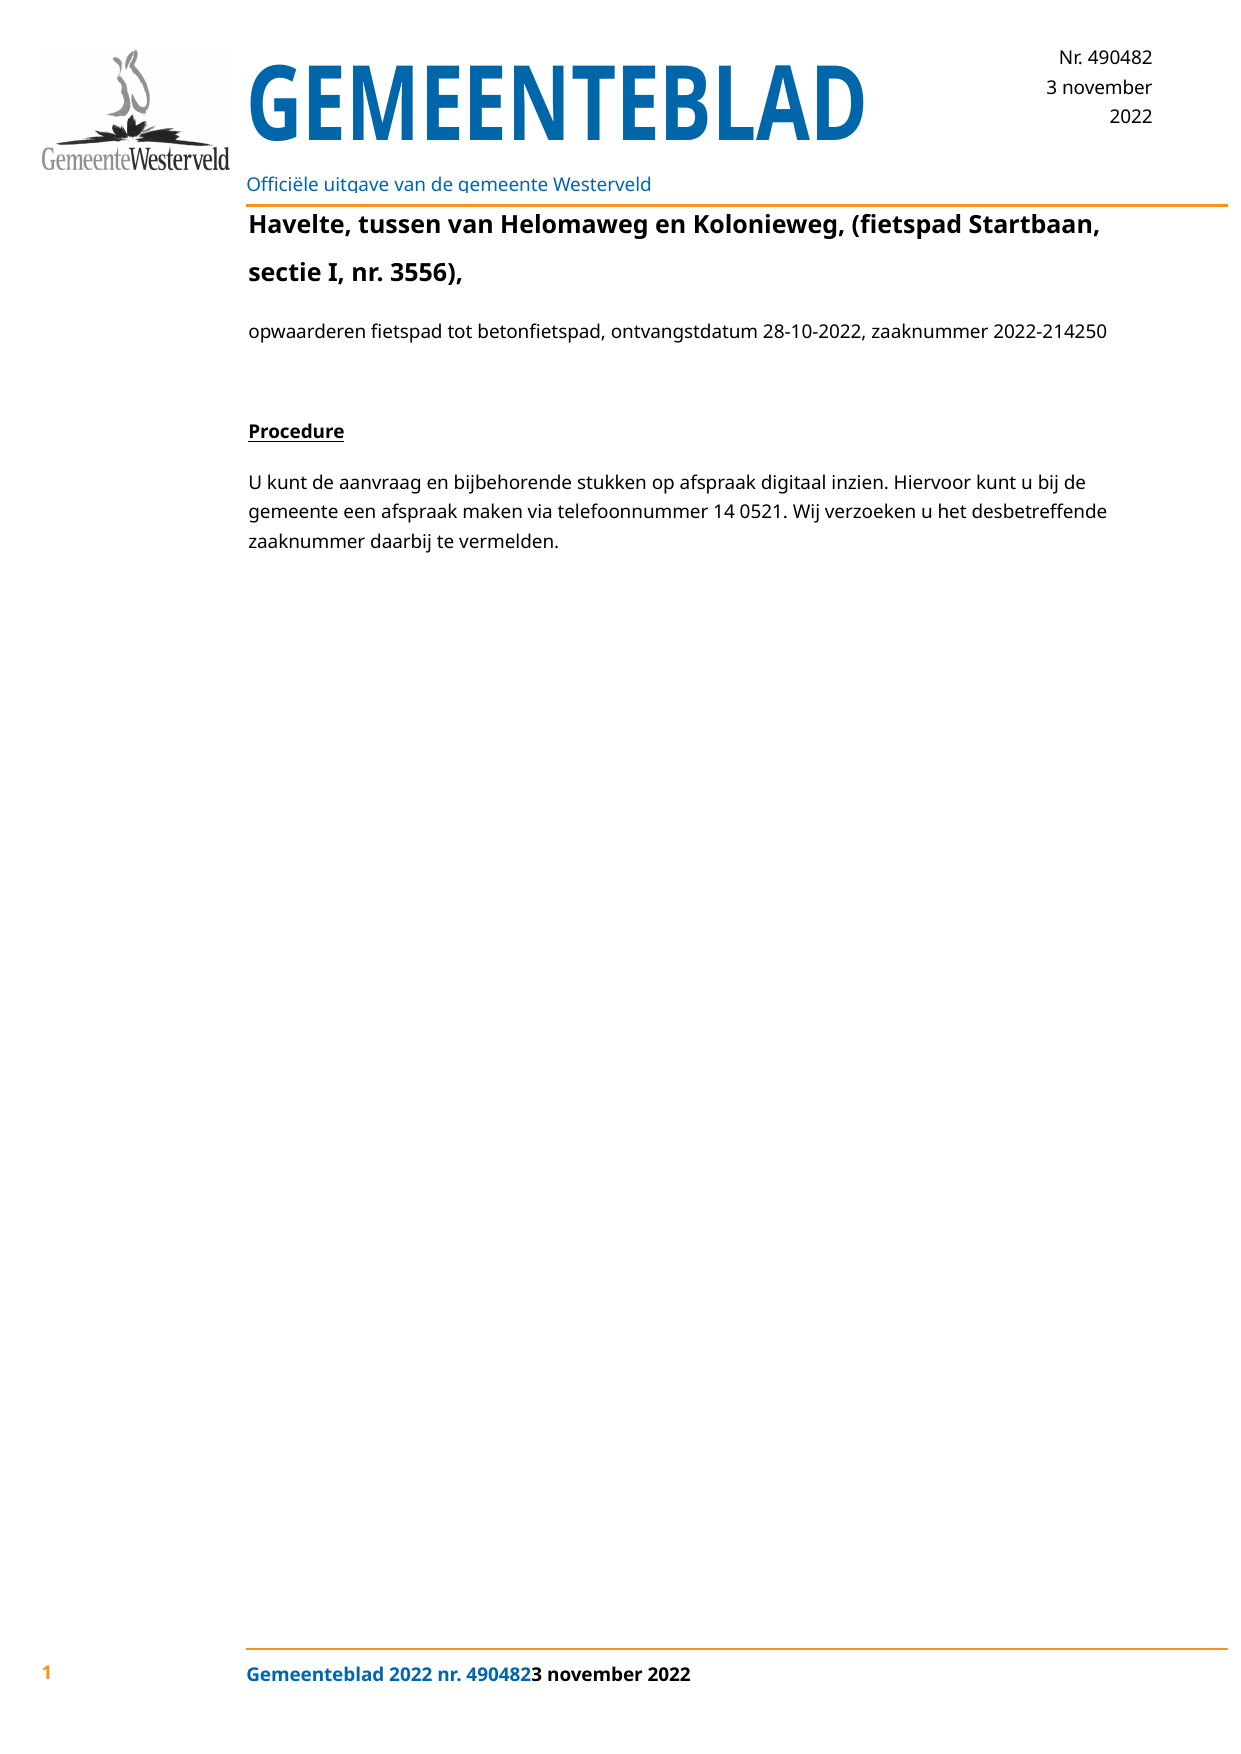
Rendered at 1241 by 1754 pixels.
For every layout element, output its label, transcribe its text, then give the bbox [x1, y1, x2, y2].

text Procedure [248, 419, 1152, 444]
text U kunt de aanvraag en bijbehorende stukken op afspraak digitaal inzien. Hiervoor kunt u bij de gemeente een afspraak maken via telefoonnummer 14 0521. Wij verzoeken u het desbetreffende zaaknummer daarbij te vermelden. [248, 469, 1152, 554]
text Havelte, tussen van Helomaweg en Kolonieweg, (fietspad Startbaan, sectie I, nr. 3556), [248, 207, 1152, 288]
picture [41, 47, 231, 172]
text opwaarderen fietspad tot betonfietspad, ontvangstdatum 28-10-2022, zaaknummer 2022-214250 [248, 318, 1152, 344]
